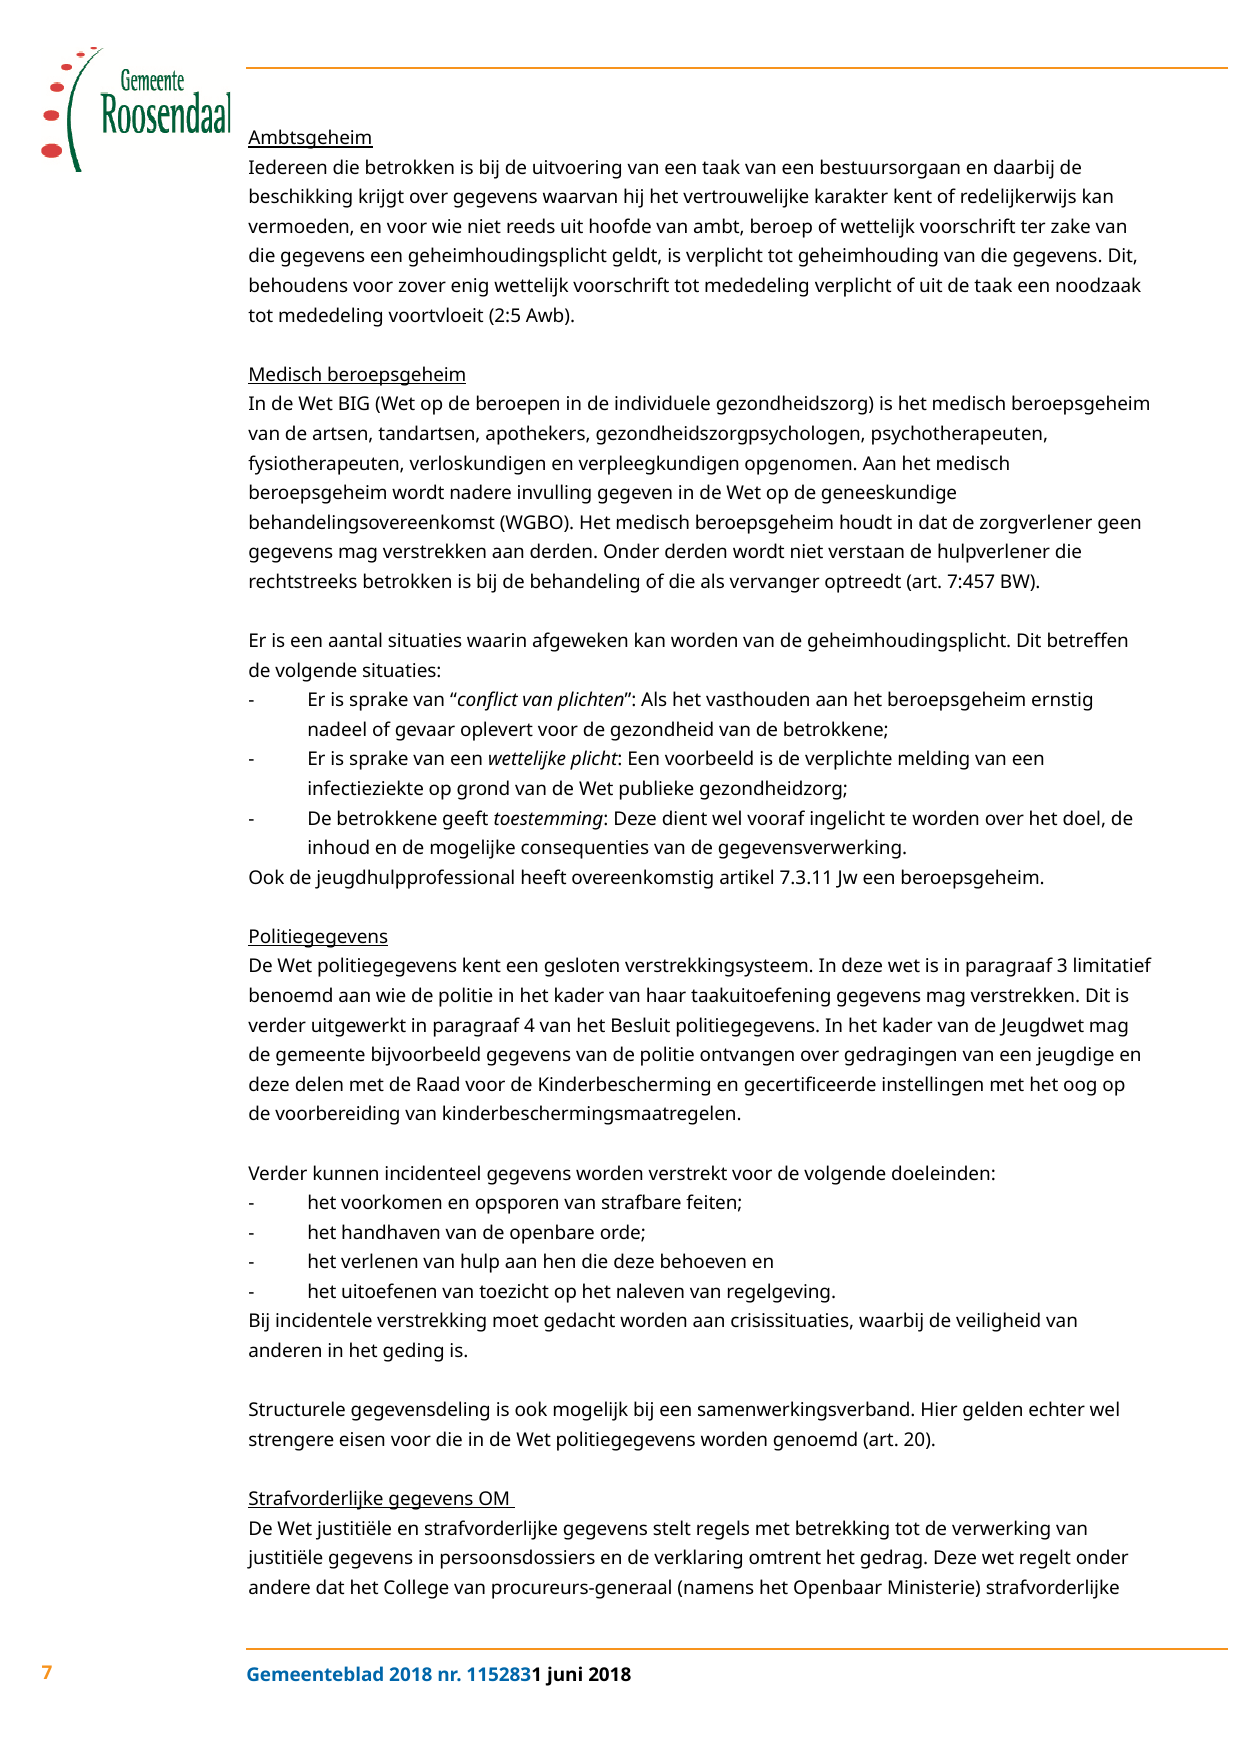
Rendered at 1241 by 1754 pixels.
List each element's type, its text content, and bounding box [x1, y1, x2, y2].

text Ambtsgeheim [248, 124, 1152, 150]
list het handhaven van de openbare orde; [248, 1219, 1152, 1245]
text Verder kunnen incidenteel gegevens worden verstrekt voor de volgende doeleinden: [248, 1160, 1152, 1186]
list De betrokkene geeft toestemming: Deze dient wel vooraf ingelicht te worden over het doel, de inhoud en de mogelijke consequenties van de gegevensverwerking. [248, 805, 1152, 860]
list het voorkomen en opsporen van strafbare feiten; [248, 1189, 1152, 1215]
list Er is sprake van een wettelijke plicht: Een voorbeeld is de verplichte melding van een infectieziekte op grond van de Wet publieke gezondheidzorg; [248, 746, 1152, 801]
text De Wet politiegegevens kent een gesloten verstrekkingsysteem. In deze wet is in paragraaf 3 limitatief benoemd aan wie de politie in het kader van haar taakuitoefening gegevens mag verstrekken. Dit is verder uitgewerkt in paragraaf 4 van het Besluit politiegegevens. In het kader van de Jeugdwet mag de gemeente bijvoorbeeld gegevens van de politie ontvangen over gedragingen van een jeugdige en deze delen met de Raad voor de Kinderbescherming en gecertificeerde instellingen met het oog op de voorbereiding van kinderbeschermingsmaatregelen. [248, 953, 1152, 1126]
text Structurele gegevensdeling is ook mogelijk bij een samenwerkingsverband. Hier gelden echter wel strengere eisen voor die in de Wet politiegegevens worden genoemd (art. 20). [248, 1396, 1152, 1452]
text Er is een aantal situaties waarin afgeweken kan worden van de geheimhoudingsplicht. Dit betreffen de volgende situaties: [248, 627, 1152, 683]
picture [41, 47, 231, 172]
text De Wet justitiële en strafvorderlijke gegevens stelt regels met betrekking tot de verwerking van justitiële gegevens in persoonsdossiers en de verklaring omtrent het gedrag. Deze wet regelt onder andere dat het College van procureurs-generaal (namens het Openbaar Ministerie) strafvorderlijke [248, 1515, 1152, 1600]
text Ook de jeugdhulpprofessional heeft overeenkomstig artikel 7.3.11 Jw een beroepsgeheim. [248, 864, 1152, 890]
text In de Wet BIG (Wet op de beroepen in de individuele gezondheidszorg) is het medisch beroepsgeheim van de artsen, tandartsen, apothekers, gezondheidszorgpsychologen, psychotherapeuten, fysiotherapeuten, verloskundigen en verpleegkundigen opgenomen. Aan het medisch beroepsgeheim wordt nadere invulling gegeven in de Wet op de geneeskundige behandelingsovereenkomst (WGBO). Het medisch beroepsgeheim houdt in dat de zorgverlener geen gegevens mag verstrekken aan derden. Onder derden wordt niet verstaan de hulpverlener die rechtstreeks betrokken is bij de behandeling of die als vervanger optreedt (art. 7:457 BW). [248, 391, 1152, 594]
text Iedereen die betrokken is bij de uitvoering van een taak van een bestuursorgaan en daarbij de beschikking krijgt over gegevens waarvan hij het vertrouwelijke karakter kent of redelijkerwijs kan vermoeden, en voor wie niet reeds uit hoofde van ambt, beroep of wettelijk voorschrift ter zake van die gegevens een geheimhoudingsplicht geldt, is verplicht tot geheimhouding van die gegevens. Dit, behoudens voor zover enig wettelijk voorschrift tot mededeling verplicht of uit de taak een noodzaak tot mededeling voortvloeit (2:5 Awb). [248, 154, 1152, 328]
text Medisch beroepsgeheim [248, 361, 1152, 387]
list het verlenen van hulp aan hen die deze behoeven en [248, 1248, 1152, 1274]
list Er is sprake van “conflict van plichten”: Als het vasthouden aan het beroepsgeheim ernstig nadeel of gevaar oplevert voor de gezondheid van de betrokkene; [248, 686, 1152, 742]
text Strafvorderlijke gegevens OM [248, 1485, 1152, 1511]
text Politiegegevens [248, 923, 1152, 949]
text Bij incidentele verstrekking moet gedacht worden aan crisissituaties, waarbij de veiligheid van anderen in het geding is. [248, 1308, 1152, 1363]
list het uitoefenen van toezicht op het naleven van regelgeving. [248, 1278, 1152, 1304]
